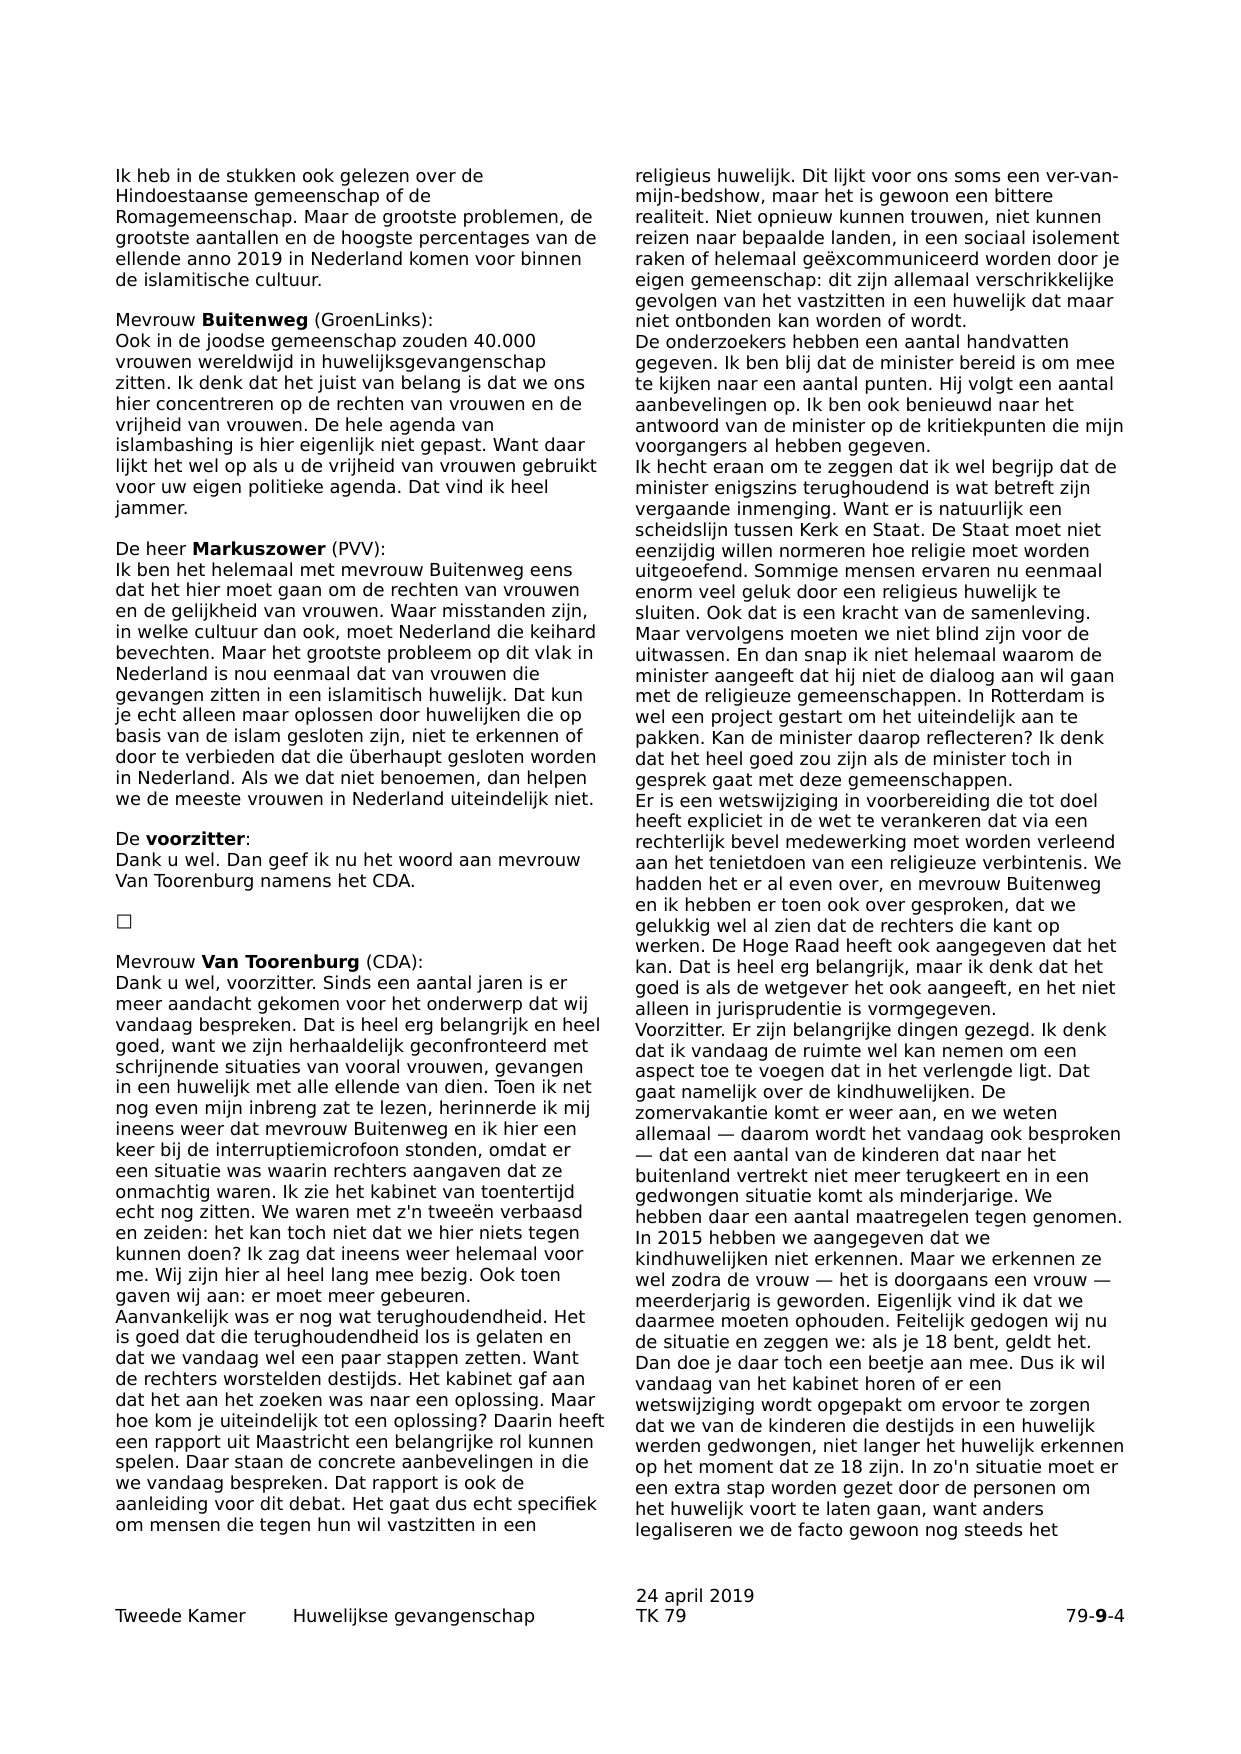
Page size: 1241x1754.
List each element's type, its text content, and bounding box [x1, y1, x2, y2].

text Voorzitter. Er zijn belangrijke dingen gezegd. Ik denk dat ik vandaag de ruimte wel kan nemen om een aspect toe te voegen dat in het verlengde ligt. Dat gaat namelijk over de kindhuwelijken. De zomervakantie komt er weer aan, en we weten allemaal — daarom wordt het vandaag ook besproken — dat een aantal van de kinderen dat naar het buitenland vertrekt niet meer terugkeert en in een gedwongen situatie komt als minderjarige. We hebben daar een aantal maatregelen tegen genomen. In 2015 hebben we aangegeven dat we kindhuwelijken niet erkennen. Maar we erkennen ze wel zodra de vrouw — het is doorgaans een vrouw — meerderjarig is geworden. Eigenlijk vind ik dat we daarmee moeten ophouden. Feitelijk gedogen wij nu de situatie en zeggen we: als je 18 bent, geldt het. Dan doe je daar toch een beetje aan mee. Dus ik wil vandaag van het kabinet horen of er een wetswijziging wordt opgepakt om ervoor te zorgen dat we van de kinderen die destijds in een huwelijk werden gedwongen, niet langer het huwelijk erkennen op het moment dat ze 18 zijn. In zo'n situatie moet er een extra stap worden gezet door de personen om het huwelijk voort te laten gaan, want anders legaliseren we de facto gewoon nog steeds het [635, 1019, 1125, 1540]
text De heer Markuszower (PVV): [115, 538, 605, 559]
text Ik hecht eraan om te zeggen dat ik wel begrijp dat de minister enigszins terughoudend is wat betreft zijn vergaande inmenging. Want er is natuurlijk een scheidslijn tussen Kerk en Staat. De Staat moet niet eenzijdig willen normeren hoe religie moet worden uitgeoefend. Sommige mensen ervaren nu eenmaal enorm veel geluk door een religieus huwelijk te sluiten. Ook dat is een kracht van de samenleving. [635, 457, 1125, 624]
text Ook in de joodse gemeenschap zouden 40.000 vrouwen wereldwijd in huwelijksgevangenschap zitten. Ik denk dat het juist van belang is dat we ons hier concentreren op de rechten van vrouwen en de vrijheid van vrouwen. De hele agenda van islambashing is hier eigenlijk niet gepast. Want daar lijkt het wel op als u de vrijheid van vrouwen gebruikt voor uw eigen politieke agenda. Dat vind ik heel jammer. [115, 331, 605, 518]
text Maar vervolgens moeten we niet blind zijn voor de uitwassen. En dan snap ik niet helemaal waarom de minister aangeeft dat hij niet de dialoog aan wil gaan met de religieuze gemeenschappen. In Rotterdam is wel een project gestart om het uiteindelijk aan te pakken. Kan de minister daarop reflecteren? Ik denk dat het heel goed zou zijn als de minister toch in gesprek gaat met deze gemeenschappen. [635, 624, 1125, 790]
text De onderzoekers hebben een aantal handvatten gegeven. Ik ben blij dat de minister bereid is om mee te kijken naar een aantal punten. Hij volgt een aantal aanbevelingen op. Ik ben ook benieuwd naar het antwoord van de minister op de kritiekpunten die mijn voorgangers al hebben gegeven. [635, 332, 1125, 457]
text Aanvankelijk was er nog wat terughoudendheid. Het is goed dat die terughoudendheid los is gelaten en dat we vandaag wel een paar stappen zetten. Want de rechters worstelden destijds. Het kabinet gaf aan dat het aan het zoeken was naar een oplossing. Maar hoe kom je uiteindelijk tot een oplossing? Daarin heeft een rapport uit Maastricht een belangrijke rol kunnen spelen. Daar staan de concrete aanbevelingen in die we vandaag bespreken. Dat rapport is ook de aanleiding voor dit debat. Het gaat dus echt specifiek om mensen die tegen hun wil vastzitten in een [115, 1306, 605, 1536]
text De voorzitter: [115, 829, 605, 850]
text religieus huwelijk. Dit lijkt voor ons soms een ver-van-mijn-bedshow, maar het is gewoon een bittere realiteit. Niet opnieuw kunnen trouwen, niet kunnen reizen naar bepaalde landen, in een sociaal isolement raken of helemaal geëxcommuniceerd worden door je eigen gemeenschap: dit zijn allemaal verschrikkelijke gevolgen van het vastzitten in een huwelijk dat maar niet ontbonden kan worden of wordt. [635, 165, 1125, 332]
text ⬜ [115, 912, 605, 932]
text Ik heb in de stukken ook gelezen over de Hindoestaanse gemeenschap of de Romagemeenschap. Maar de grootste problemen, de grootste aantallen en de hoogste percentages van de ellende anno 2019 in Nederland komen voor binnen de islamitische cultuur. [115, 165, 605, 290]
text Er is een wetswijziging in voorbereiding die tot doel heeft expliciet in de wet te verankeren dat via een rechterlijk bevel medewerking moet worden verleend aan het tenietdoen van een religieuze verbintenis. We hadden het er al even over, en mevrouw Buitenweg en ik hebben er toen ook over gesproken, dat we gelukkig wel al zien dat de rechters die kant op werken. De Hoge Raad heeft ook aangegeven dat het kan. Dat is heel erg belangrijk, maar ik denk dat het goed is als de wetgever het ook aangeeft, en het niet alleen in jurisprudentie is vormgegeven. [635, 790, 1125, 1019]
text Mevrouw Buitenweg (GroenLinks): [115, 310, 605, 331]
text Mevrouw Van Toorenburg (CDA): [115, 952, 605, 973]
text Dank u wel. Dan geef ik nu het woord aan mevrouw Van Toorenburg namens het CDA. [115, 850, 605, 892]
text Ik ben het helemaal met mevrouw Buitenweg eens dat het hier moet gaan om de rechten van vrouwen en de gelijkheid van vrouwen. Waar misstanden zijn, in welke cultuur dan ook, moet Nederland die keihard bevechten. Maar het grootste probleem op dit vlak in Nederland is nou eenmaal dat van vrouwen die gevangen zitten in een islamitisch huwelijk. Dat kun je echt alleen maar oplossen door huwelijken die op basis van de islam gesloten zijn, niet te erkennen of door te verbieden dat die überhaupt gesloten worden in Nederland. Als we dat niet benoemen, dan helpen we de meeste vrouwen in Nederland uiteindelijk niet. [115, 559, 605, 809]
text Dank u wel, voorzitter. Sinds een aantal jaren is er meer aandacht gekomen voor het onderwerp dat wij vandaag bespreken. Dat is heel erg belangrijk en heel goed, want we zijn herhaaldelijk geconfronteerd met schrijnende situaties van vooral vrouwen, gevangen in een huwelijk met alle ellende van dien. Toen ik net nog even mijn inbreng zat te lezen, herinnerde ik mij ineens weer dat mevrouw Buitenweg en ik hier een keer bij de interruptiemicrofoon stonden, omdat er een situatie was waarin rechters aangaven dat ze onmachtig waren. Ik zie het kabinet van toentertijd echt nog zitten. We waren met z'n tweeën verbaasd en zeiden: het kan toch niet dat we hier niets tegen kunnen doen? Ik zag dat ineens weer helemaal voor me. Wij zijn hier al heel lang mee bezig. Ook toen gaven wij aan: er moet meer gebeuren. [115, 973, 605, 1306]
